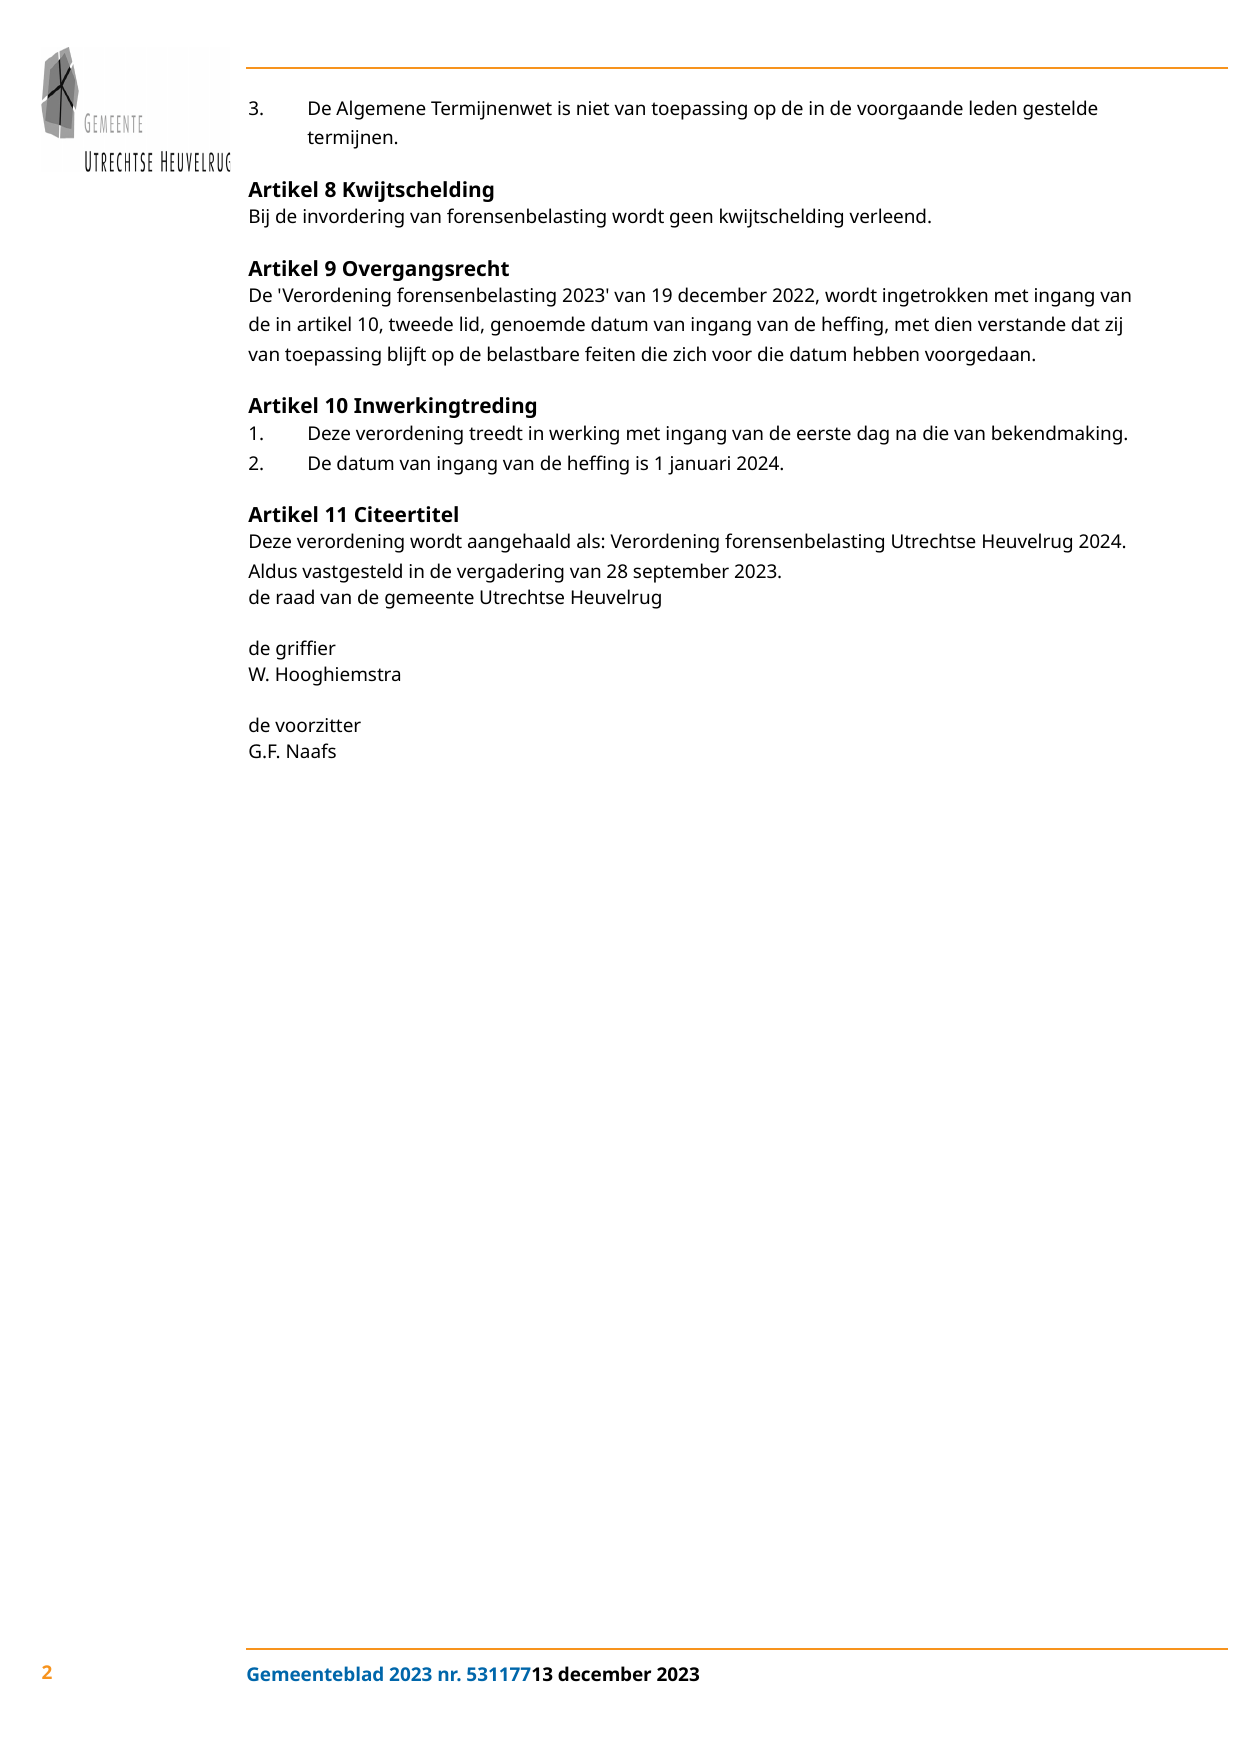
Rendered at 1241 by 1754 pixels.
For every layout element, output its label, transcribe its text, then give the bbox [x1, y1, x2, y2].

text G.F. Naafs [248, 738, 1152, 764]
text de voorzitter [248, 712, 1152, 738]
picture [41, 47, 231, 172]
text Artikel 11 Citeertitel [248, 500, 1152, 528]
list De datum van ingang van de heffing is 1 januari 2024. [248, 450, 1152, 475]
list Deze verordening treedt in werking met ingang van de eerste dag na die van bekendmaking. [248, 420, 1152, 446]
text Artikel 9 Overgangsrecht [248, 254, 1152, 282]
text W. Hooghiemstra [248, 661, 1152, 687]
text De 'Verordening forensenbelasting 2023' van 19 december 2022, wordt ingetrokken met ingang van de in artikel 10, tweede lid, genoemde datum van ingang van de heffing, met dien verstande dat zij van toepassing blijft op de belastbare feiten die zich voor die datum hebben voorgedaan. [248, 282, 1152, 367]
text de griffier [248, 635, 1152, 661]
text Aldus vastgesteld in de vergadering van 28 september 2023. [248, 558, 1152, 584]
text Deze verordening wordt aangehaald als: Verordening forensenbelasting Utrechtse Heuvelrug 2024. [248, 528, 1152, 554]
list De Algemene Termijnenwet is niet van toepassing op de in de voorgaande leden gestelde termijnen. [248, 95, 1152, 150]
text Artikel 8 Kwijtschelding [248, 175, 1152, 203]
text Artikel 10 Inwerkingtreding [248, 392, 1152, 420]
text Bij de invordering van forensenbelasting wordt geen kwijtschelding verleend. [248, 203, 1152, 229]
text de raad van de gemeente Utrechtse Heuvelrug [248, 584, 1152, 609]
